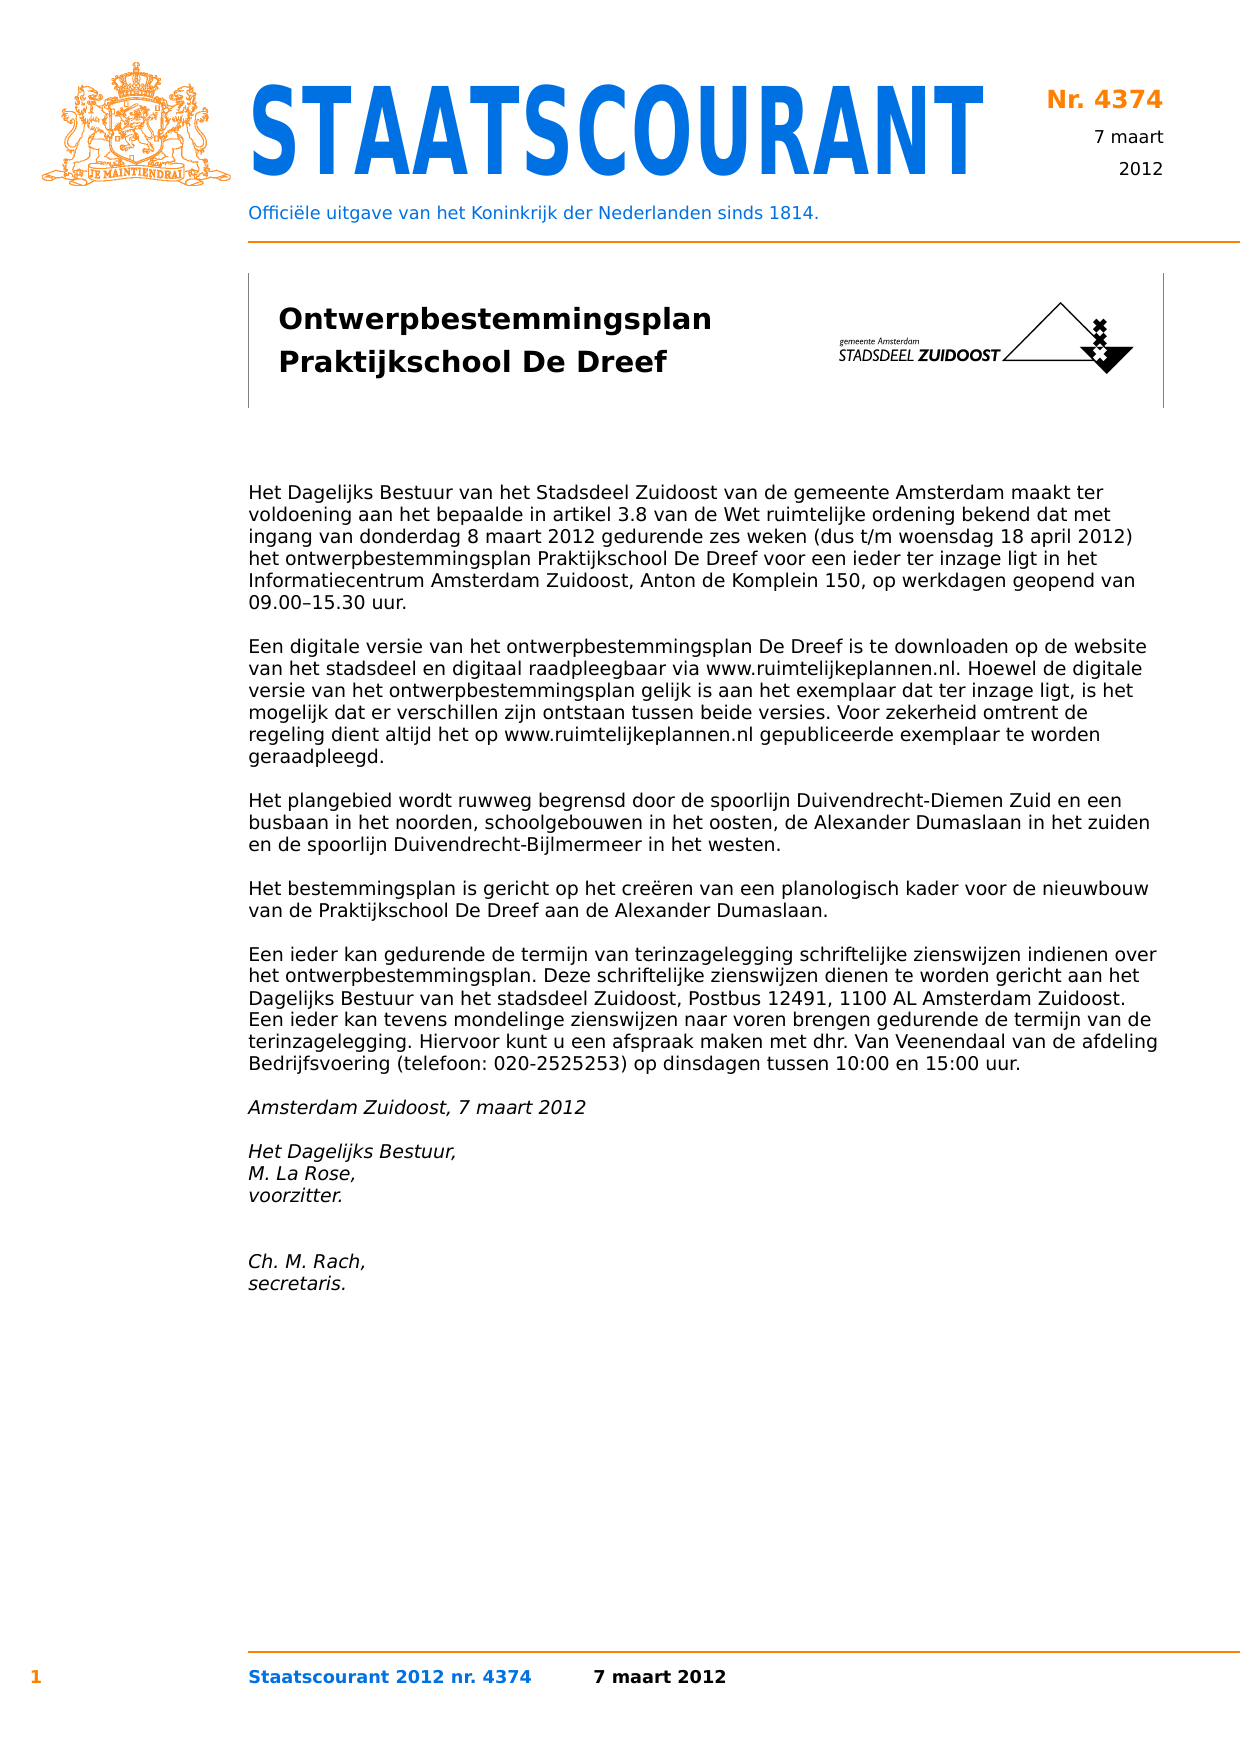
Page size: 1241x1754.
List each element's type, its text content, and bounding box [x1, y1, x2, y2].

subtitle Ontwerpbestemmingsplan Praktijkschool De Dreef [249, 273, 1163, 408]
text Het Dagelijks Bestuur, M. La Rose, voorzitter. [248, 1141, 1163, 1207]
text Amsterdam Zuidoost, 7 maart 2012 [248, 1097, 1163, 1119]
table_cell 2012 [998, 153, 1240, 203]
text Het Dagelijks Bestuur van het Stadsdeel Zuidoost van de gemeente Amsterdam maakt ter voldoening aan het bepaalde in artikel 3.8 van de Wet ruimtelijke ordening bekend dat met ingang van donderdag 8 maart 2012 gedurende zes weken (dus t/m woensdag 18 april 2012) het ontwerpbestemmingsplan Praktijkschool De Dreef voor een ieder ter inzage ligt in het Informatiecentrum Amsterdam Zuidoost, Anton de Komplein 150, op werkdagen geopend van 09.00–15.30 uur. [248, 482, 1163, 614]
table_header [25, 62, 248, 241]
picture [41, 62, 231, 186]
text Het bestemmingsplan is gericht op het creëren van een planologisch kader voor de nieuwbouw van de Praktijkschool De Dreef aan de Alexander Dumaslaan. [248, 878, 1163, 922]
table_cell Officiële uitgave van het Koninkrijk der Nederlanden sinds 1814. [248, 203, 1240, 241]
picture [838, 302, 1134, 374]
text Ch. M. Rach, secretaris. [248, 1229, 1163, 1295]
table_cell 7 maart [998, 121, 1240, 153]
text Een ieder kan gedurende de termijn van terinzagelegging schriftelijke zienswijzen indienen over het ontwerpbestemmingsplan. Deze schriftelijke zienswijzen dienen te worden gericht aan het Dagelijks Bestuur van het stadsdeel Zuidoost, Postbus 12491, 1100 AL Amsterdam Zuidoost. Een ieder kan tevens mondelinge zienswijzen naar voren brengen gedurende de termijn van de terinzagelegging. Hiervoor kunt u een afspraak maken met dhr. Van Veenendaal van de afdeling Bedrijfsvoering (telefoon: 020-2525253) op dinsdagen tussen 10:00 en 15:00 uur. [248, 943, 1163, 1075]
text Het plangebied wordt ruwweg begrensd door de spoorlijn Duivendrecht-Diemen Zuid en een busbaan in het noorden, schoolgebouwen in het oosten, de Alexander Dumaslaan in het zuiden en de spoorlijn Duivendrecht-Bijlmermeer in het westen. [248, 790, 1163, 856]
text Een digitale versie van het ontwerpbestemmingsplan De Dreef is te downloaden op de website van het stadsdeel en digitaal raadpleegbaar via www.ruimtelijkeplannen.nl. Hoewel de digitale versie van het ontwerpbestemmingsplan gelijk is aan het exemplaar dat ter inzage ligt, is het mogelijk dat er verschillen zijn ontstaan tussen beide versies. Voor zekerheid omtrent de regeling dient altijd het op www.ruimtelijkeplannen.nl gepubliceerde exemplaar te worden geraadpleegd. [248, 636, 1163, 768]
table_header Nr. 4374 [998, 62, 1240, 121]
table_header STAATSCOURANT [248, 62, 998, 203]
